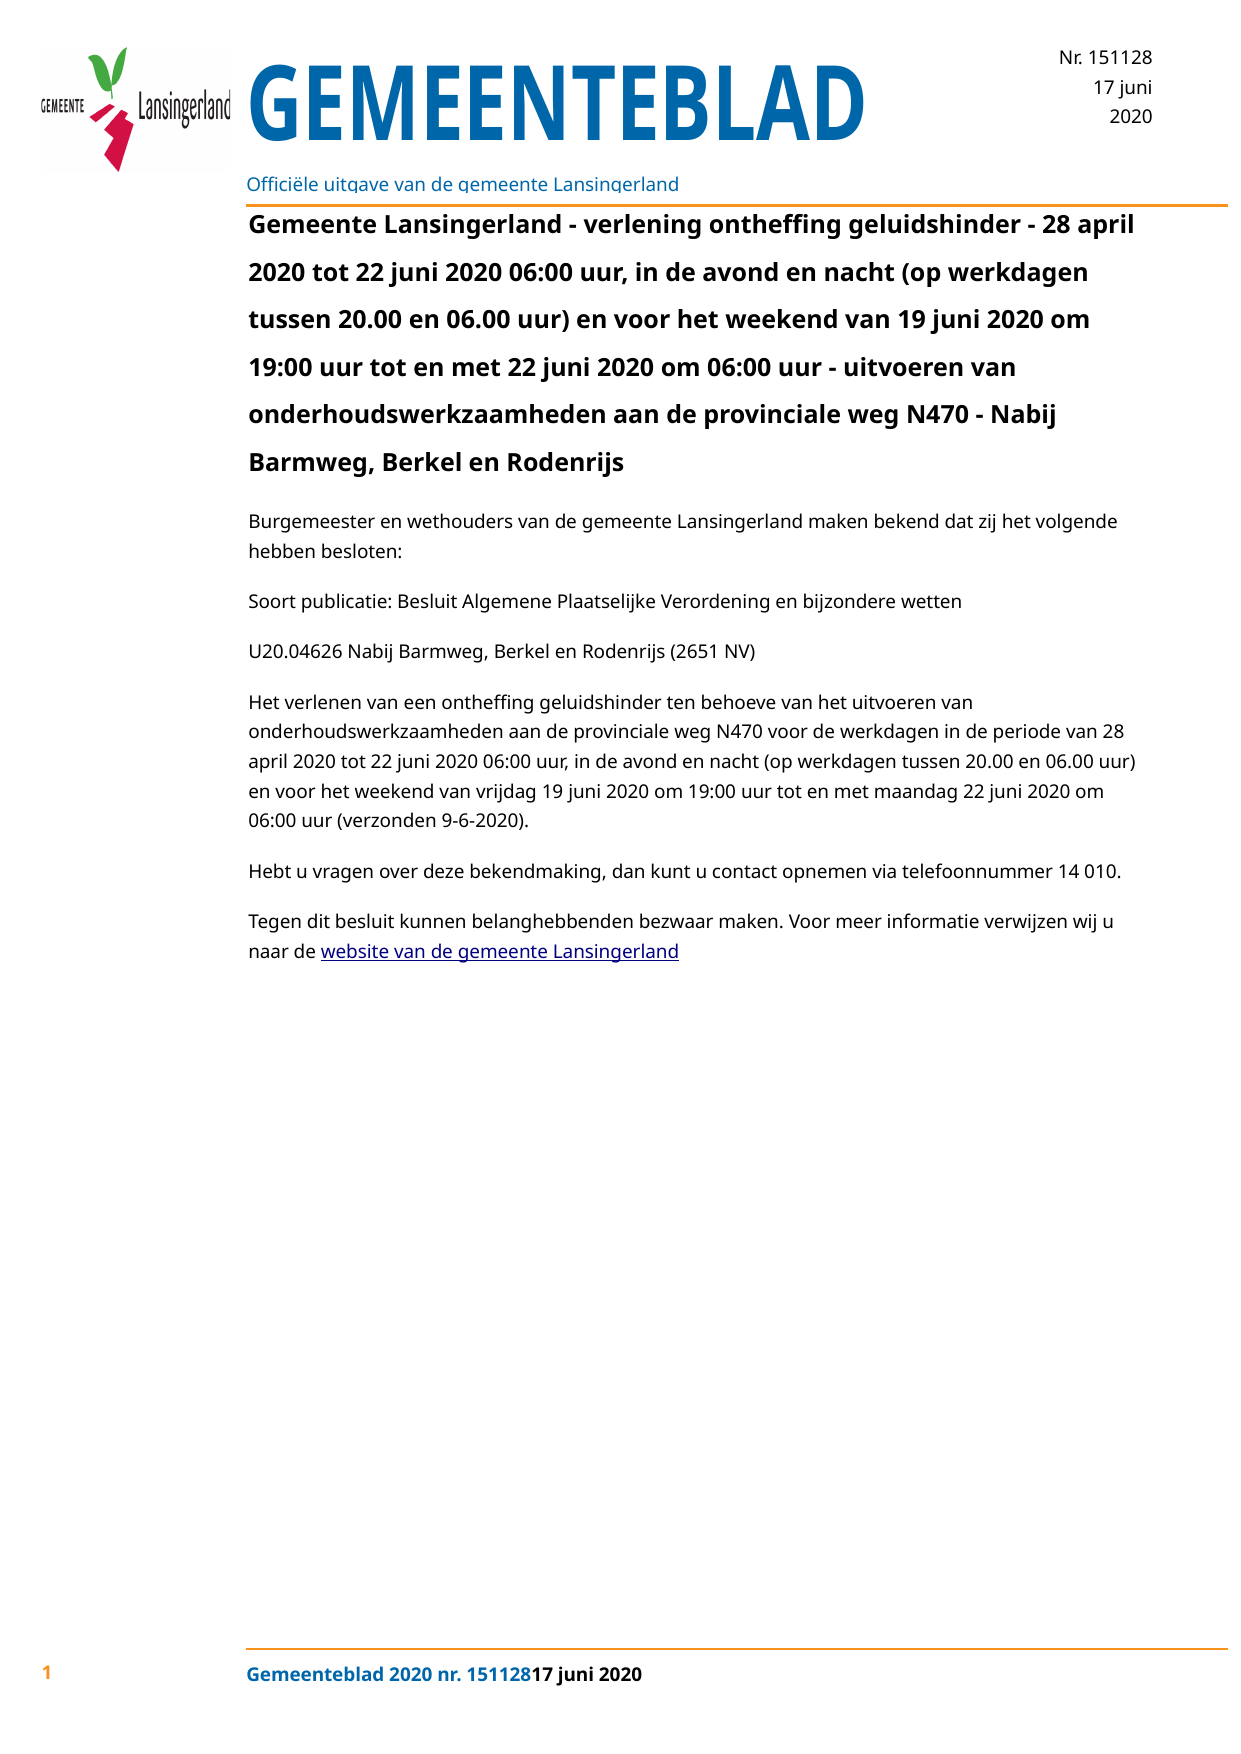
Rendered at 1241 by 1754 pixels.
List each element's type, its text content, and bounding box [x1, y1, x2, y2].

text Het verlenen van een ontheffing geluidshinder ten behoeve van het uitvoeren van onderhoudswerkzaamheden aan de provinciale weg N470 voor de werkdagen in de periode van 28 april 2020 tot 22 juni 2020 06:00 uur, in de avond en nacht (op werkdagen tussen 20.00 en 06.00 uur) en voor het weekend van vrijdag 19 juni 2020 om 19:00 uur tot en met maandag 22 juni 2020 om 06:00 uur (verzonden 9-6-2020). [248, 689, 1152, 833]
text Hebt u vragen over deze bekendmaking, dan kunt u contact opnemen via telefoonnummer 14 010. [248, 858, 1152, 884]
text Burgemeester en wethouders van de gemeente Lansingerland maken bekend dat zij het volgende hebben besloten: [248, 508, 1152, 564]
text Tegen dit besluit kunnen belanghebbenden bezwaar maken. Voor meer informatie verwijzen wij u naar de website van de gemeente Lansingerland [248, 908, 1152, 964]
picture [41, 47, 231, 172]
text U20.04626 Nabij Barmweg, Berkel en Rodenrijs (2651 NV) [248, 639, 1152, 664]
text Gemeente Lansingerland - verlening ontheffing geluidshinder - 28 april 2020 tot 22 juni 2020 06:00 uur, in de avond en nacht (op werkdagen tussen 20.00 en 06.00 uur) en voor het weekend van 19 juni 2020 om 19:00 uur tot en met 22 juni 2020 om 06:00 uur - uitvoeren van onderhoudswerkzaamheden aan de provinciale weg N470 - Nabij Barmweg, Berkel en Rodenrijs [248, 207, 1152, 479]
text Soort publicatie: Besluit Algemene Plaatselijke Verordening en bijzondere wetten [248, 588, 1152, 614]
